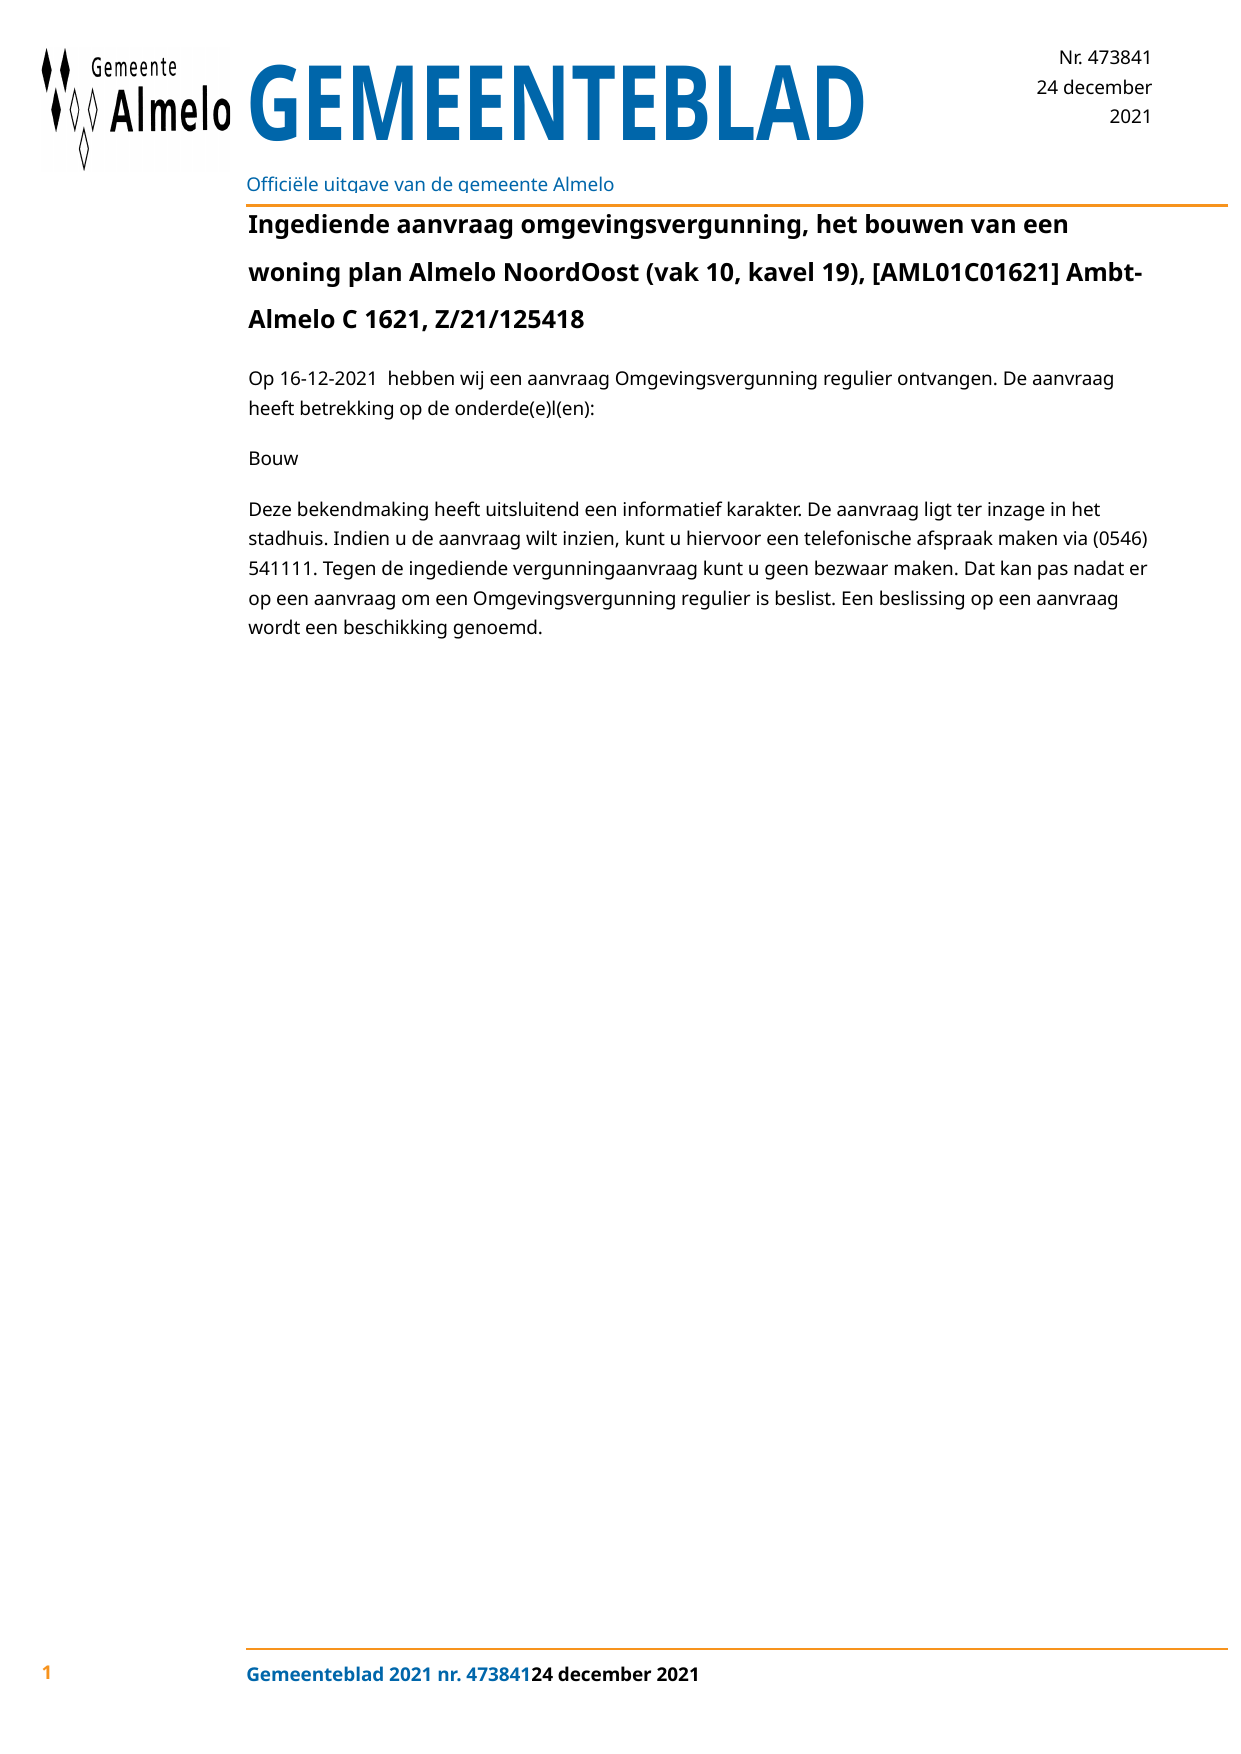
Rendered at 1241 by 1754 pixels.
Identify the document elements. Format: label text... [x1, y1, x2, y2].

text Op 16-12-2021 hebben wij een aanvraag Omgevingsvergunning regulier ontvangen. De aanvraag heeft betrekking op de onderde(e)l(en): [248, 366, 1152, 421]
text Ingediende aanvraag omgevingsvergunning, het bouwen van een woning plan Almelo NoordOost (vak 10, kavel 19), [AML01C01621] Ambt-Almelo C 1621, Z/21/125418 [248, 207, 1152, 336]
picture [41, 47, 231, 172]
text Bouw [248, 446, 1152, 471]
text Deze bekendmaking heeft uitsluitend een informatief karakter. De aanvraag ligt ter inzage in het stadhuis. Indien u de aanvraag wilt inzien, kunt u hiervoor een telefonische afspraak maken via (0546) 541111. Tegen de ingediende vergunningaanvraag kunt u geen bezwaar maken. Dat kan pas nadat er op een aanvraag om een Omgevingsvergunning regulier is beslist. Een beslissing op een aanvraag wordt een beschikking genoemd. [248, 496, 1152, 640]
